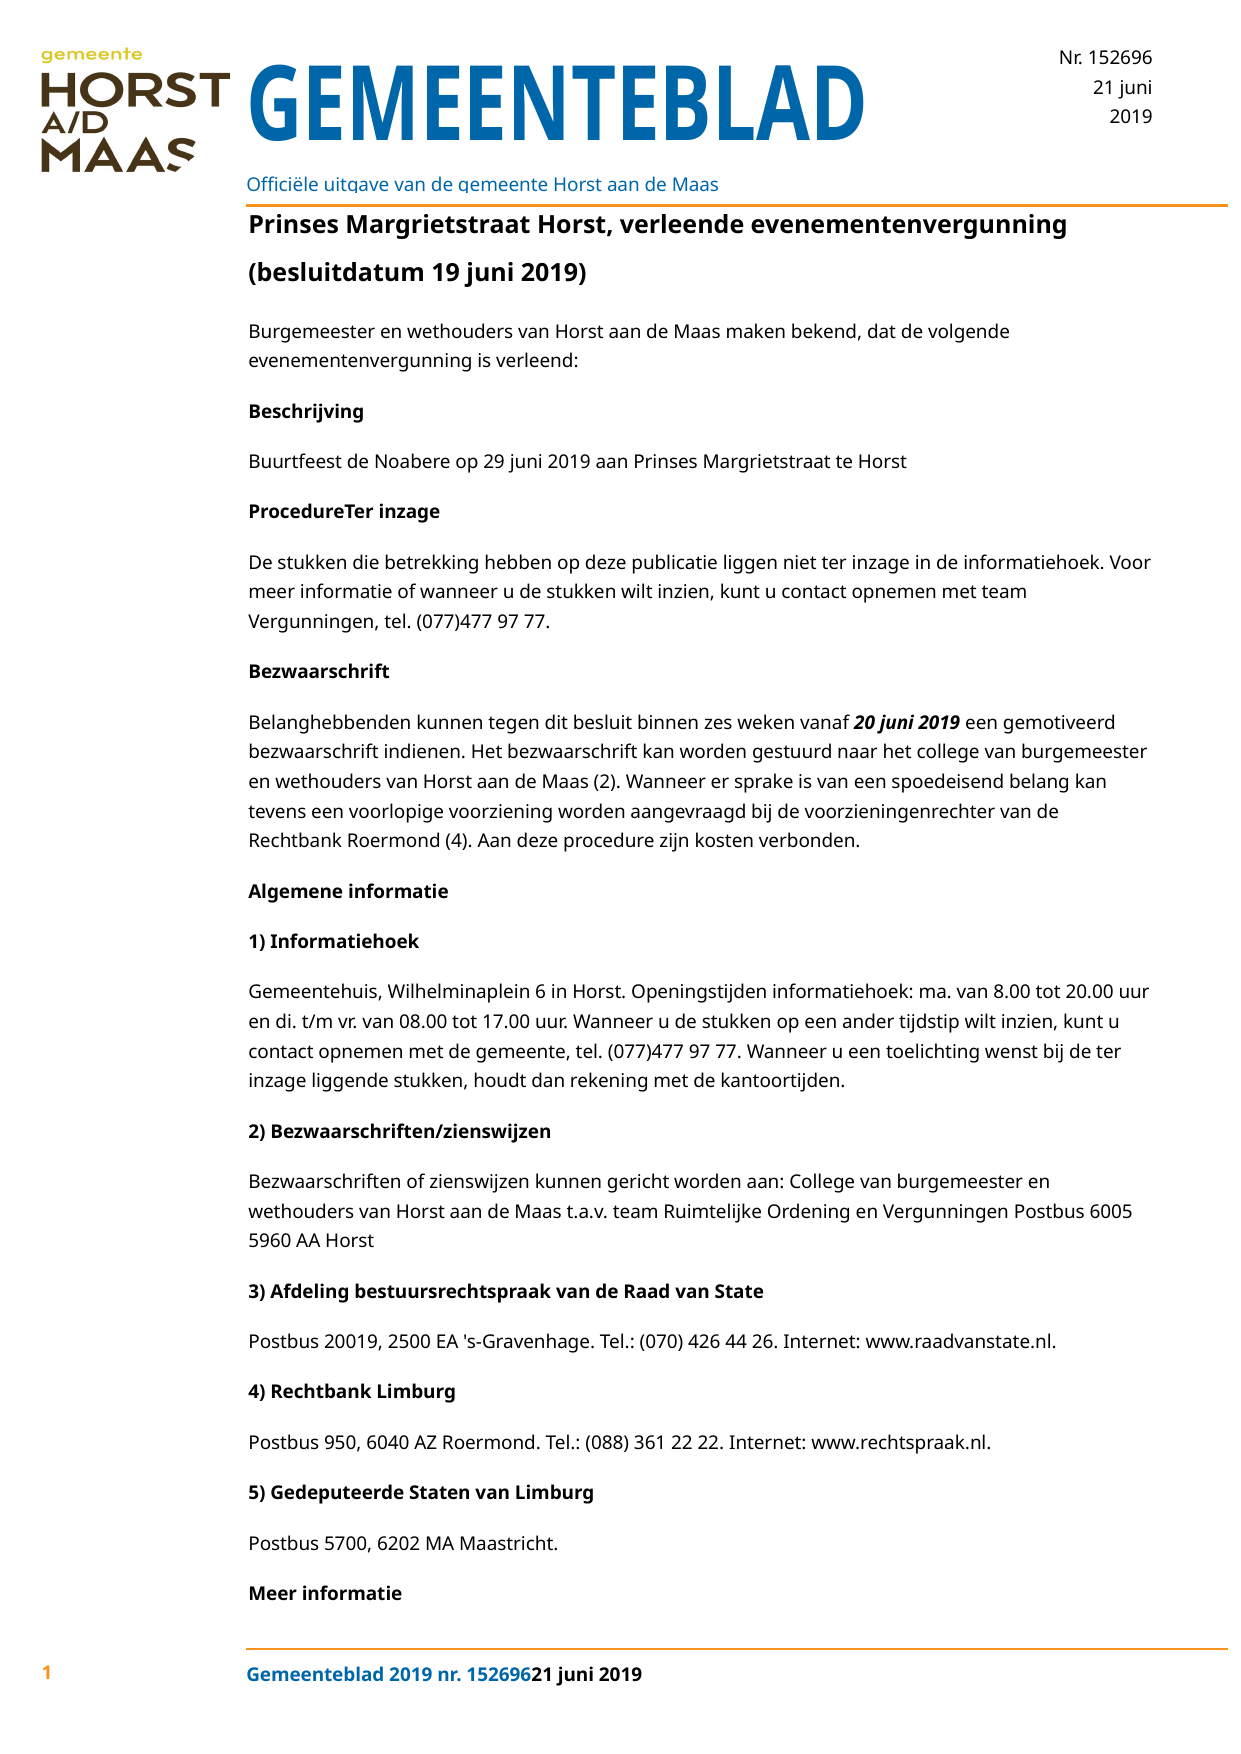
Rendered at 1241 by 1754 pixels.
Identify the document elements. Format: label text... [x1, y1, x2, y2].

text Algemene informatie [248, 878, 1152, 904]
text 1) Informatiehoek [248, 928, 1152, 954]
text Prinses Margrietstraat Horst, verleende evenementenvergunning (besluitdatum 19 juni 2019) [248, 207, 1152, 288]
text 2) Bezwaarschriften/zienswijzen [248, 1118, 1152, 1144]
text 5) Gedeputeerde Staten van Limburg [248, 1479, 1152, 1505]
text Bezwaarschriften of zienswijzen kunnen gericht worden aan: College van burgemeester en wethouders van Horst aan de Maas t.a.v. team Ruimtelijke Ordening en Vergunningen Postbus 6005 5960 AA Horst [248, 1168, 1152, 1253]
text Postbus 20019, 2500 EA 's-Gravenhage. Tel.: (070) 426 44 26. Internet: www.raadvanstate.nl. [248, 1328, 1152, 1354]
picture [41, 47, 231, 172]
text ProcedureTer inzage [248, 499, 1152, 524]
text Beschrijving [248, 398, 1152, 424]
text 4) Rechtbank Limburg [248, 1379, 1152, 1404]
text Postbus 950, 6040 AZ Roermond. Tel.: (088) 361 22 22. Internet: www.rechtspraak.nl. [248, 1429, 1152, 1455]
text Buurtfeest de Noabere op 29 juni 2019 aan Prinses Margrietstraat te Horst [248, 448, 1152, 474]
text Postbus 5700, 6202 MA Maastricht. [248, 1530, 1152, 1556]
text Meer informatie [248, 1580, 1152, 1606]
text Bezwaarschrift [248, 659, 1152, 684]
text 3) Afdeling bestuursrechtspraak van de Raad van State [248, 1278, 1152, 1304]
text De stukken die betrekking hebben op deze publicatie liggen niet ter inzage in de informatiehoek. Voor meer informatie of wanneer u de stukken wilt inzien, kunt u contact opnemen met team Vergunningen, tel. (077)477 97 77. [248, 549, 1152, 634]
text Gemeentehuis, Wilhelminaplein 6 in Horst. Openingstijden informatiehoek: ma. van 8.00 tot 20.00 uur en di. t/m vr. van 08.00 tot 17.00 uur. Wanneer u de stukken op een ander tijdstip wilt inzien, kunt u contact opnemen met de gemeente, tel. (077)477 97 77. Wanneer u een toelichting wenst bij de ter inzage liggende stukken, houdt dan rekening met de kantoortijden. [248, 979, 1152, 1093]
text Belanghebbenden kunnen tegen dit besluit binnen zes weken vanaf 20 juni 2019 een gemotiveerd bezwaarschrift indienen. Het bezwaarschrift kan worden gestuurd naar het college van burgemeester en wethouders van Horst aan de Maas (2). Wanneer er sprake is van een spoedeisend belang kan tevens een voorlopige voorziening worden aangevraagd bij de voorzieningenrechter van de Rechtbank Roermond (4). Aan deze procedure zijn kosten verbonden. [248, 709, 1152, 853]
text Burgemeester en wethouders van Horst aan de Maas maken bekend, dat de volgende evenementenvergunning is verleend: [248, 318, 1152, 373]
